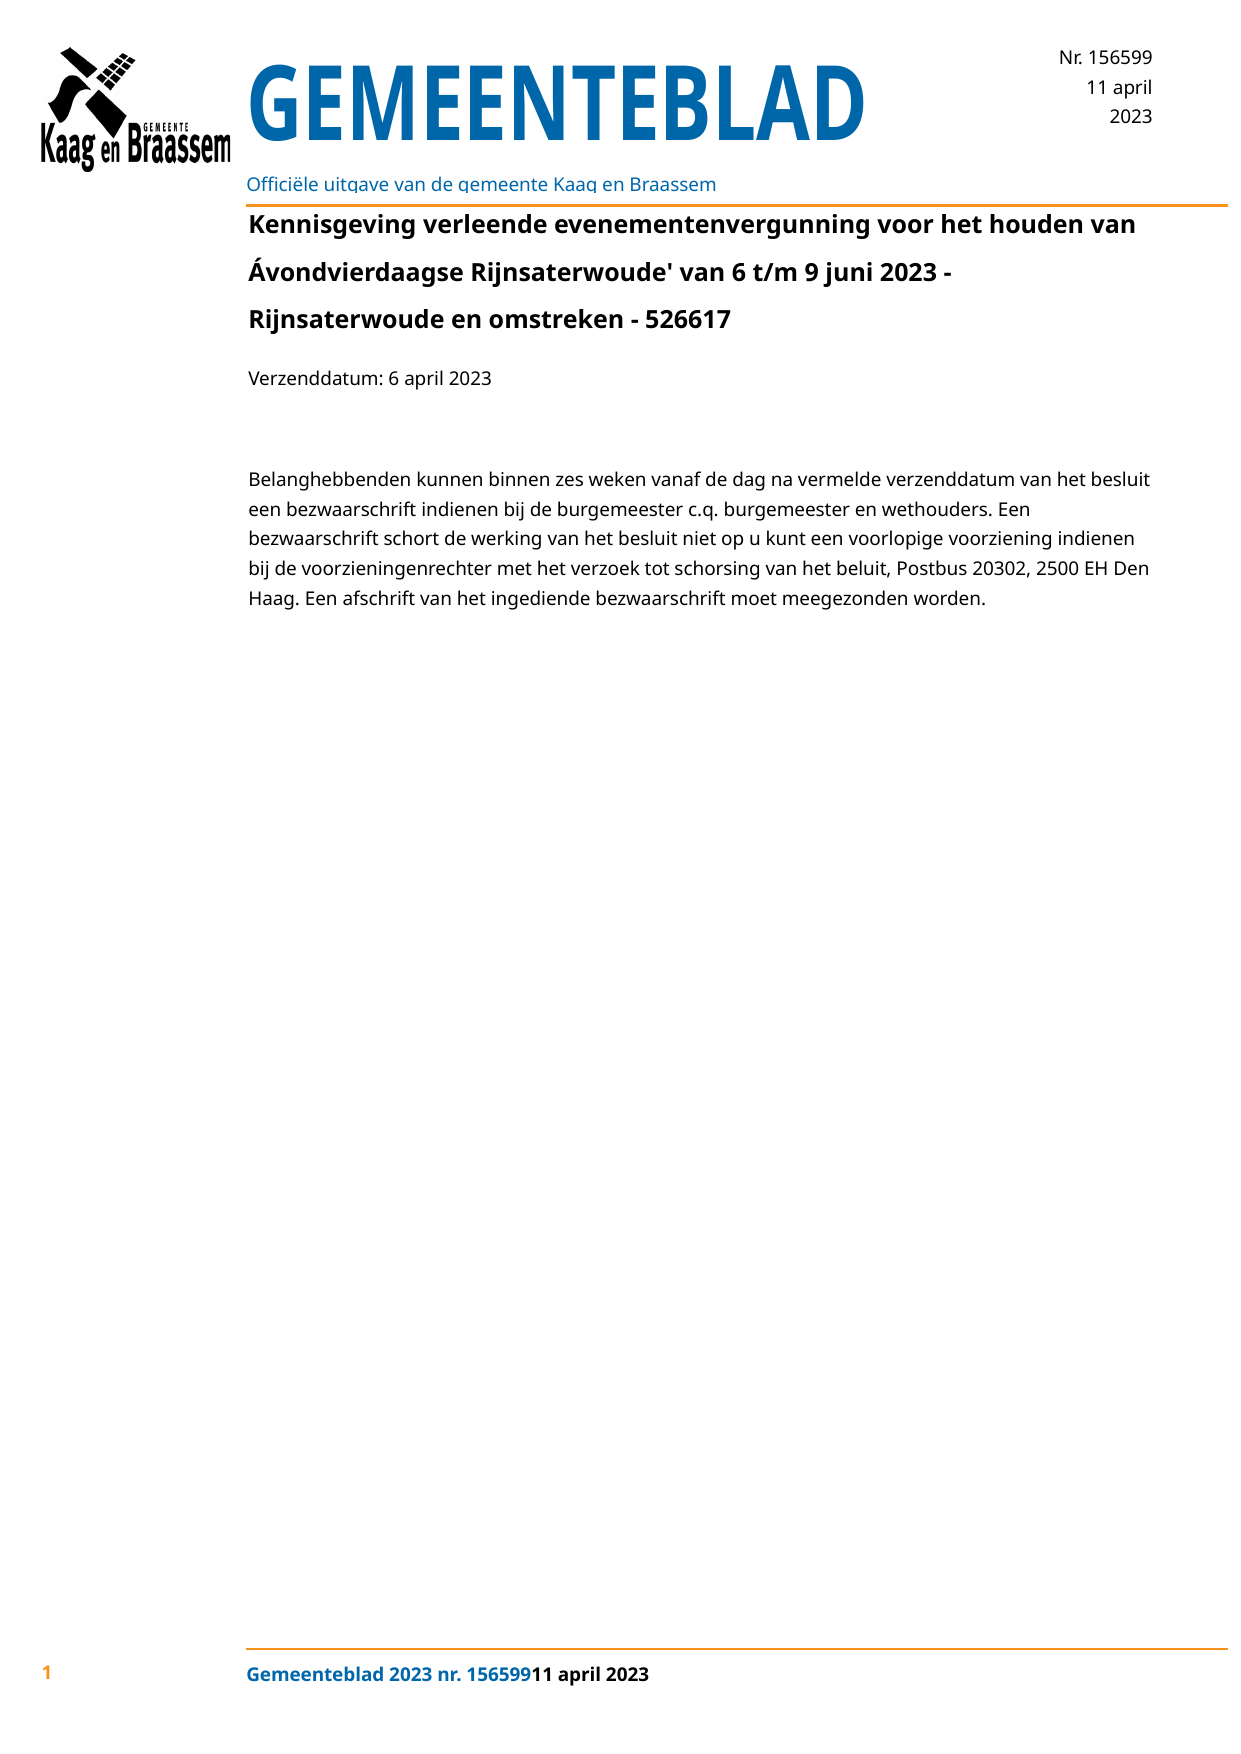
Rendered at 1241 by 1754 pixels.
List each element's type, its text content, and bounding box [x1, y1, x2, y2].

text Kennisgeving verleende evenementenvergunning voor het houden van Ávondvierdaagse Rijnsaterwoude' van 6 t/m 9 juni 2023 - Rijnsaterwoude en omstreken - 526617 [248, 207, 1152, 336]
text Verzenddatum: 6 april 2023 [248, 366, 1152, 391]
picture [41, 47, 231, 172]
text Belanghebbenden kunnen binnen zes weken vanaf de dag na vermelde verzenddatum van het besluit een bezwaarschrift indienen bij de burgemeester c.q. burgemeester en wethouders. Een bezwaarschrift schort de werking van het besluit niet op u kunt een voorlopige voorziening indienen bij de voorzieningenrechter met het verzoek tot schorsing van het beluit, Postbus 20302, 2500 EH Den Haag. Een afschrift van het ingediende bezwaarschrift moet meegezonden worden. [248, 466, 1152, 610]
